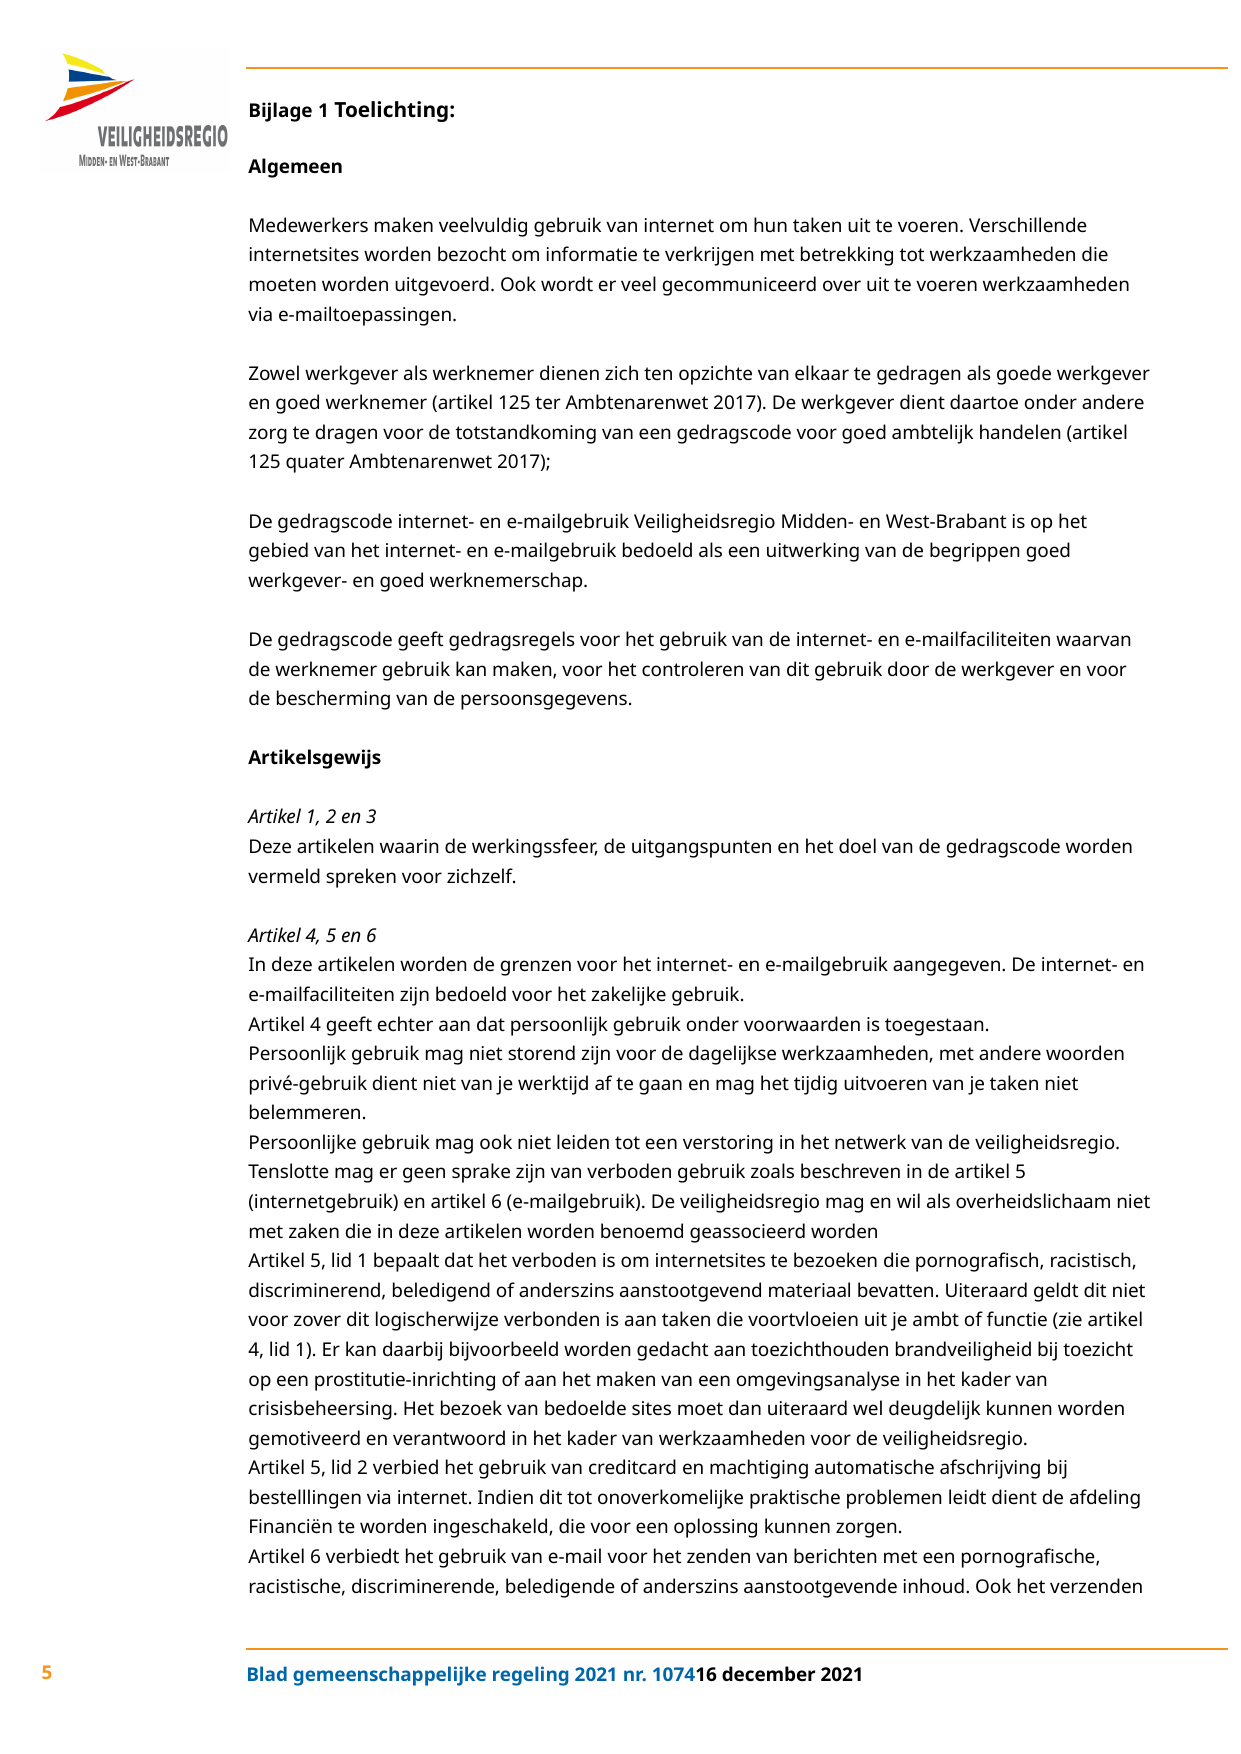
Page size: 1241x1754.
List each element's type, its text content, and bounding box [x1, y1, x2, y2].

text Zowel werkgever als werknemer dienen zich ten opzichte van elkaar te gedragen als goede werkgever en goed werknemer (artikel 125 ter Ambtenarenwet 2017). De werkgever dient daartoe onder andere zorg te dragen voor de totstandkoming van een gedragscode voor goed ambtelijk handelen (artikel 125 quater Ambtenarenwet 2017); [248, 360, 1152, 474]
text De gedragscode geeft gedragsregels voor het gebruik van de internet- en e-mailfaciliteiten waarvan de werknemer gebruik kan maken, voor het controleren van dit gebruik door de werkgever en voor de bescherming van de persoonsgegevens. [248, 626, 1152, 711]
picture [41, 47, 231, 172]
text Deze artikelen waarin de werkingssfeer, de uitgangspunten en het doel van de gedragscode worden vermeld spreken voor zichzelf. [248, 833, 1152, 889]
text De gedragscode internet- en e-mailgebruik Veiligheidsregio Midden- en West-Brabant is op het gebied van het internet- en e-mailgebruik bedoeld als een uitwerking van de begrippen goed werkgever- en goed werknemerschap. [248, 508, 1152, 593]
text Artikel 4, 5 en 6 [248, 922, 1152, 948]
text In deze artikelen worden de grenzen voor het internet- en e-mailgebruik aangegeven. De internet- en e-mailfaciliteiten zijn bedoeld voor het zakelijke gebruik. [248, 952, 1152, 1007]
text Bijlage 1 Toelichting: [248, 95, 1152, 123]
text Artikel 5, lid 2 verbied het gebruik van creditcard en machtiging automatische afschrijving bij bestelllingen via internet. Indien dit tot onoverkomelijke praktische problemen leidt dient de afdeling Financiën te worden ingeschakeld, die voor een oplossing kunnen zorgen. [248, 1454, 1152, 1539]
text Algemeen [248, 153, 1152, 179]
text Artikel 1, 2 en 3 [248, 804, 1152, 829]
text Persoonlijk gebruik mag niet storend zijn voor de dagelijkse werkzaamheden, met andere woorden privé-gebruik dient niet van je werktijd af te gaan en mag het tijdig uitvoeren van je taken niet belemmeren. [248, 1040, 1152, 1125]
text Artikel 4 geeft echter aan dat persoonlijk gebruik onder voorwaarden is toegestaan. [248, 1011, 1152, 1037]
text Artikel 5, lid 1 bepaalt dat het verboden is om internetsites te bezoeken die pornografisch, racistisch, discriminerend, beledigend of anderszins aanstootgevend materiaal bevatten. Uiteraard geldt dit niet voor zover dit logischerwijze verbonden is aan taken die voortvloeien uit je ambt of functie (zie artikel 4, lid 1). Er kan daarbij bijvoorbeeld worden gedacht aan toezichthouden brandveiligheid bij toezicht op een prostitutie-inrichting of aan het maken van een omgevingsanalyse in het kader van crisisbeheersing. Het bezoek van bedoelde sites moet dan uiteraard wel deugdelijk kunnen worden gemotiveerd en verantwoord in het kader van werkzaamheden voor de veiligheidsregio. [248, 1247, 1152, 1451]
text Artikel 6 verbiedt het gebruik van e-mail voor het zenden van berichten met een pornografische, racistische, discriminerende, beledigende of anderszins aanstootgevende inhoud. Ook het verzenden [248, 1543, 1152, 1599]
text Medewerkers maken veelvuldig gebruik van internet om hun taken uit te voeren. Verschillende internetsites worden bezocht om informatie te verkrijgen met betrekking tot werkzaamheden die moeten worden uitgevoerd. Ook wordt er veel gecommuniceerd over uit te voeren werkzaamheden via e-mailtoepassingen. [248, 212, 1152, 327]
text Artikelsgewijs [248, 744, 1152, 770]
text Persoonlijke gebruik mag ook niet leiden tot een verstoring in het netwerk van de veiligheidsregio. Tenslotte mag er geen sprake zijn van verboden gebruik zoals beschreven in de artikel 5 (internetgebruik) en artikel 6 (e-mailgebruik). De veiligheidsregio mag en wil als overheidslichaam niet met zaken die in deze artikelen worden benoemd geassocieerd worden [248, 1129, 1152, 1244]
